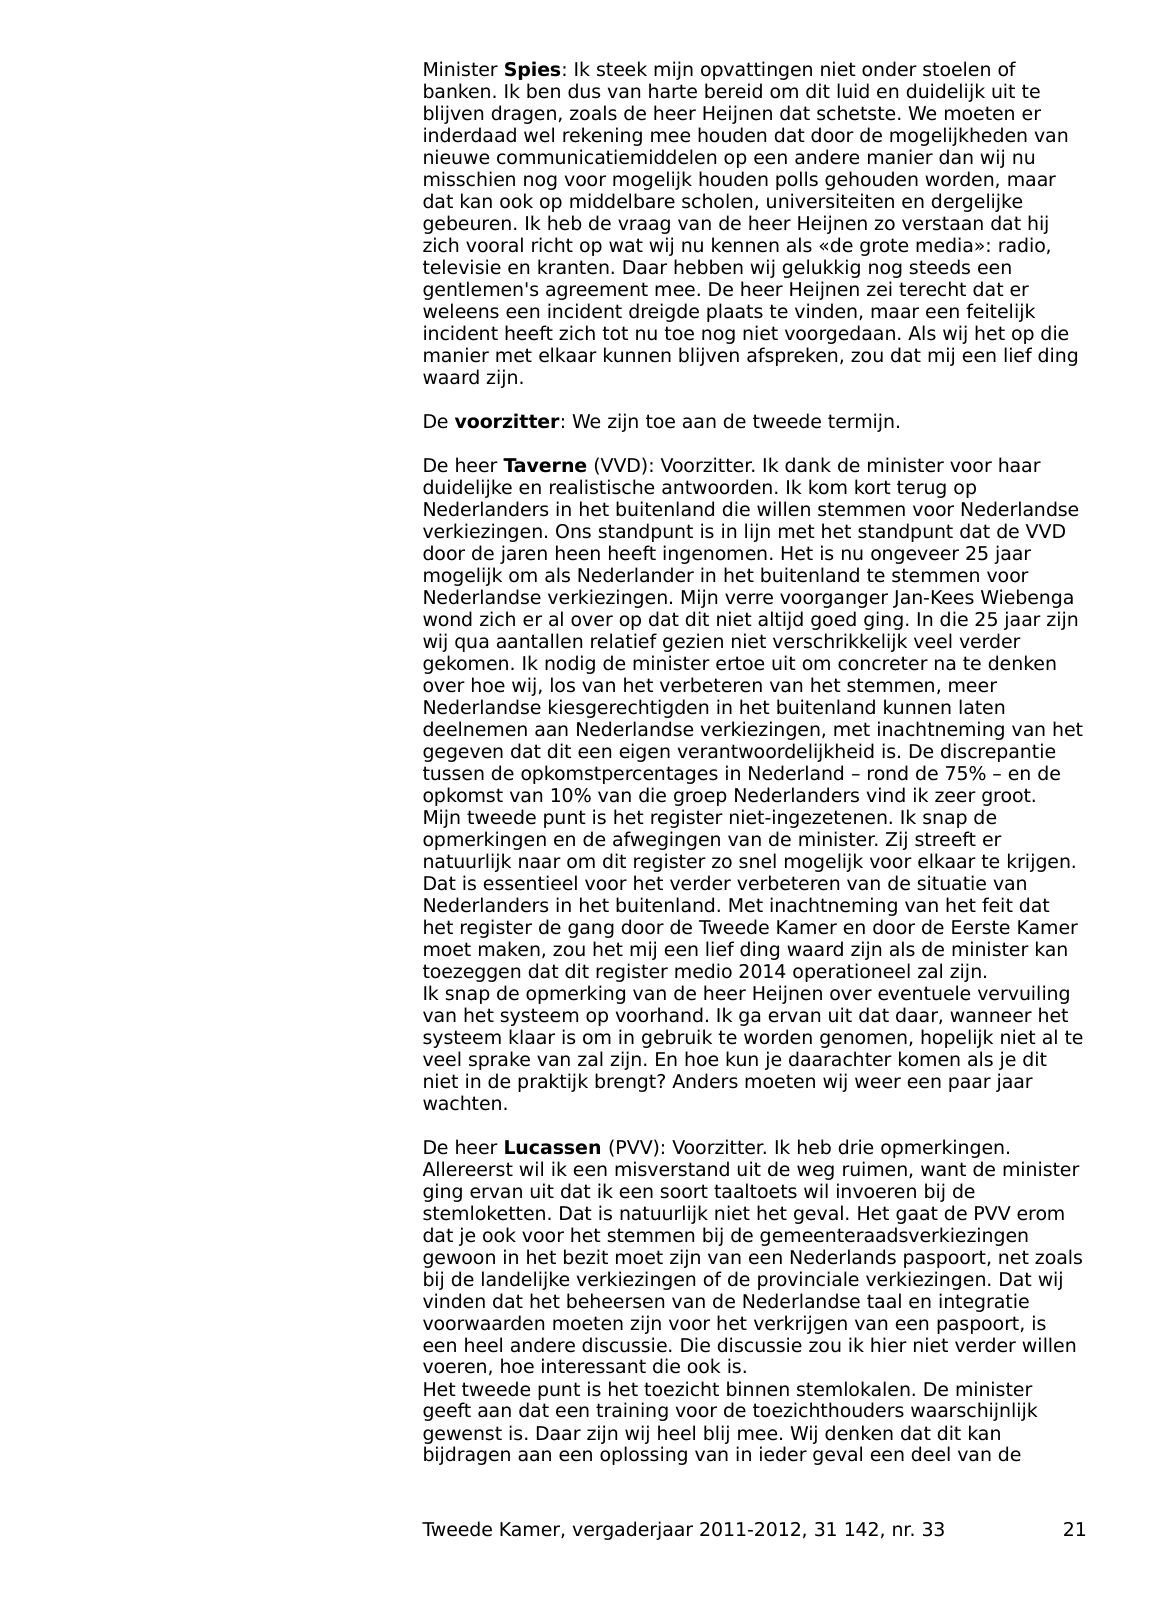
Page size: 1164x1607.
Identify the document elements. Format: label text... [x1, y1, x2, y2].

text De voorzitter: We zijn toe aan de tweede termijn. [422, 411, 1087, 433]
text Het tweede punt is het toezicht binnen stemlokalen. De minister geeft aan dat een training voor de toezichthouders waarschijnlijk gewenst is. Daar zijn wij heel blij mee. Wij denken dat dit kan bijdragen aan een oplossing van in ieder geval een deel van de [422, 1378, 1087, 1466]
text Mijn tweede punt is het register niet-ingezetenen. Ik snap de opmerkingen en de afwegingen van de minister. Zij streeft er natuurlijk naar om dit register zo snel mogelijk voor elkaar te krijgen. Dat is essentieel voor het verder verbeteren van de situatie van Nederlanders in het buitenland. Met inachtneming van het feit dat het register de gang door de Tweede Kamer en door de Eerste Kamer moet maken, zou het mij een lief ding waard zijn als de minister kan toezeggen dat dit register medio 2014 operationeel zal zijn. [422, 807, 1087, 983]
text De heer Taverne (VVD): Voorzitter. Ik dank de minister voor haar duidelijke en realistische antwoorden. Ik kom kort terug op Nederlanders in het buitenland die willen stemmen voor Nederlandse verkiezingen. Ons standpunt is in lijn met het standpunt dat de VVD door de jaren heen heeft ingenomen. Het is nu ongeveer 25 jaar mogelijk om als Nederlander in het buitenland te stemmen voor Nederlandse verkiezingen. Mijn verre voorganger Jan-Kees Wiebenga wond zich er al over op dat dit niet altijd goed ging. In die 25 jaar zijn wij qua aantallen relatief gezien niet verschrikkelijk veel verder gekomen. Ik nodig de minister ertoe uit om concreter na te denken over hoe wij, los van het verbeteren van het stemmen, meer Nederlandse kiesgerechtigden in het buitenland kunnen laten deelnemen aan Nederlandse verkiezingen, met inachtneming van het gegeven dat dit een eigen verantwoordelijkheid is. De discrepantie tussen de opkomstpercentages in Nederland – rond de 75% – en de opkomst van 10% van die groep Nederlanders vind ik zeer groot. [422, 455, 1087, 807]
text Minister Spies: Ik steek mijn opvattingen niet onder stoelen of banken. Ik ben dus van harte bereid om dit luid en duidelijk uit te blijven dragen, zoals de heer Heijnen dat schetste. We moeten er inderdaad wel rekening mee houden dat door de mogelijkheden van nieuwe communicatiemiddelen op een andere manier dan wij nu misschien nog voor mogelijk houden polls gehouden worden, maar dat kan ook op middelbare scholen, universiteiten en dergelijke gebeuren. Ik heb de vraag van de heer Heijnen zo verstaan dat hij zich vooral richt op wat wij nu kennen als «de grote media»: radio, televisie en kranten. Daar hebben wij gelukkig nog steeds een gentlemen's agreement mee. De heer Heijnen zei terecht dat er weleens een incident dreigde plaats te vinden, maar een feitelijk incident heeft zich tot nu toe nog niet voorgedaan. Als wij het op die manier met elkaar kunnen blijven afspreken, zou dat mij een lief ding waard zijn. [422, 59, 1087, 389]
text Ik snap de opmerking van de heer Heijnen over eventuele vervuiling van het systeem op voorhand. Ik ga ervan uit dat daar, wanneer het systeem klaar is om in gebruik te worden genomen, hopelijk niet al te veel sprake van zal zijn. En hoe kun je daarachter komen als je dit niet in de praktijk brengt? Anders moeten wij weer een paar jaar wachten. [422, 983, 1087, 1114]
text De heer Lucassen (PVV): Voorzitter. Ik heb drie opmerkingen. Allereerst wil ik een misverstand uit de weg ruimen, want de minister ging ervan uit dat ik een soort taaltoets wil invoeren bij de stemloketten. Dat is natuurlijk niet het geval. Het gaat de PVV erom dat je ook voor het stemmen bij de gemeenteraadsverkiezingen gewoon in het bezit moet zijn van een Nederlands paspoort, net zoals bij de landelijke verkiezingen of de provinciale verkiezingen. Dat wij vinden dat het beheersen van de Nederlandse taal en integratie voorwaarden moeten zijn voor het verkrijgen van een paspoort, is een heel andere discussie. Die discussie zou ik hier niet verder willen voeren, hoe interessant die ook is. [422, 1137, 1087, 1378]
